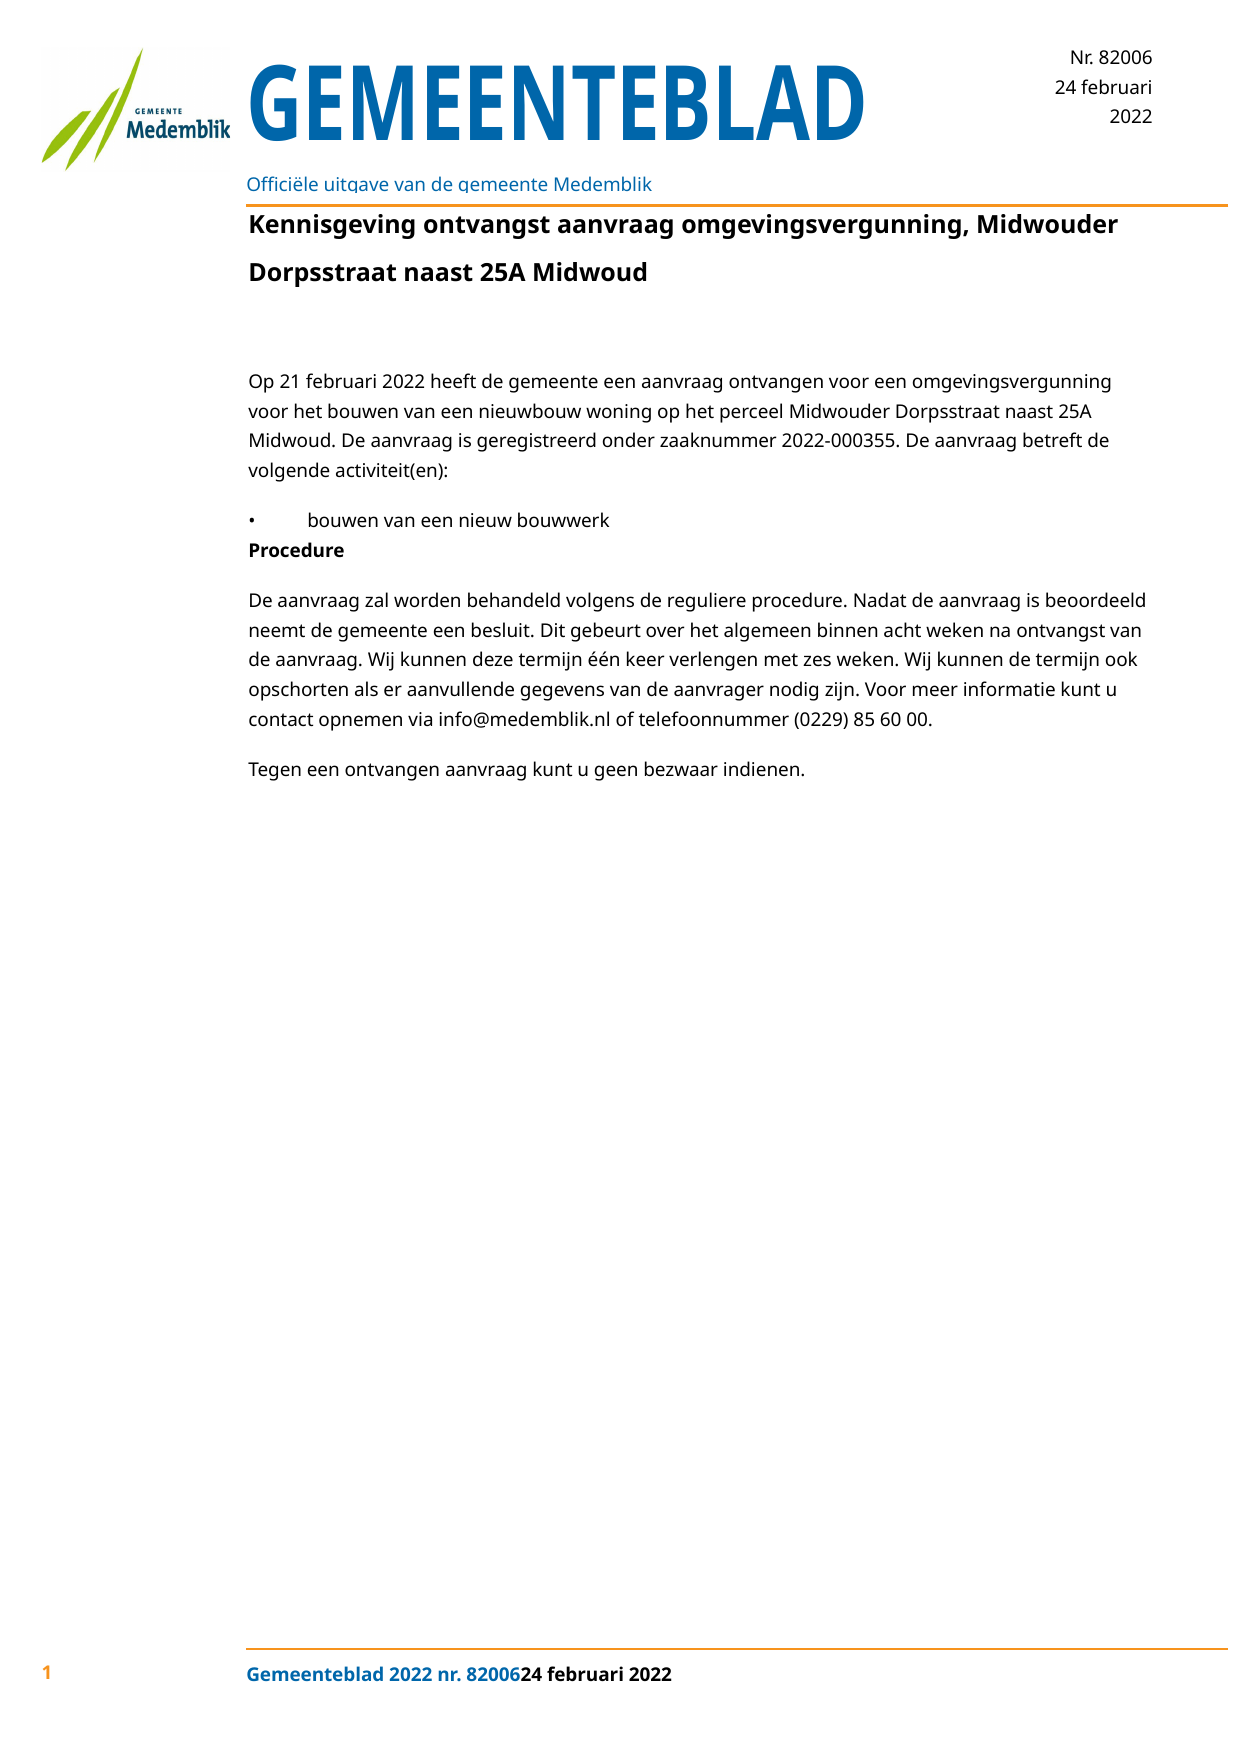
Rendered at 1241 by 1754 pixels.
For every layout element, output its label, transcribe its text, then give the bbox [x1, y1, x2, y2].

text De aanvraag zal worden behandeld volgens de reguliere procedure. Nadat de aanvraag is beoordeeld neemt de gemeente een besluit. Dit gebeurt over het algemeen binnen acht weken na ontvangst van de aanvraag. Wij kunnen deze termijn één keer verlengen met zes weken. Wij kunnen de termijn ook opschorten als er aanvullende gegevens van de aanvrager nodig zijn. Voor meer informatie kunt u contact opnemen via info@medemblik.nl of telefoonnummer (0229) 85 60 00. [248, 587, 1152, 732]
list bouwen van een nieuw bouwwerk [248, 507, 1152, 533]
text Op 21 februari 2022 heeft de gemeente een aanvraag ontvangen voor een omgevingsvergunning voor het bouwen van een nieuwbouw woning op het perceel Midwouder Dorpsstraat naast 25A Midwoud. De aanvraag is geregistreerd onder zaaknummer 2022-000355. De aanvraag betreft de volgende activiteit(en): [248, 368, 1152, 483]
picture [41, 47, 231, 172]
text Procedure [248, 537, 1152, 563]
text Tegen een ontvangen aanvraag kunt u geen bezwaar indienen. [248, 756, 1152, 782]
text Kennisgeving ontvangst aanvraag omgevingsvergunning, Midwouder Dorpsstraat naast 25A Midwoud [248, 207, 1152, 288]
